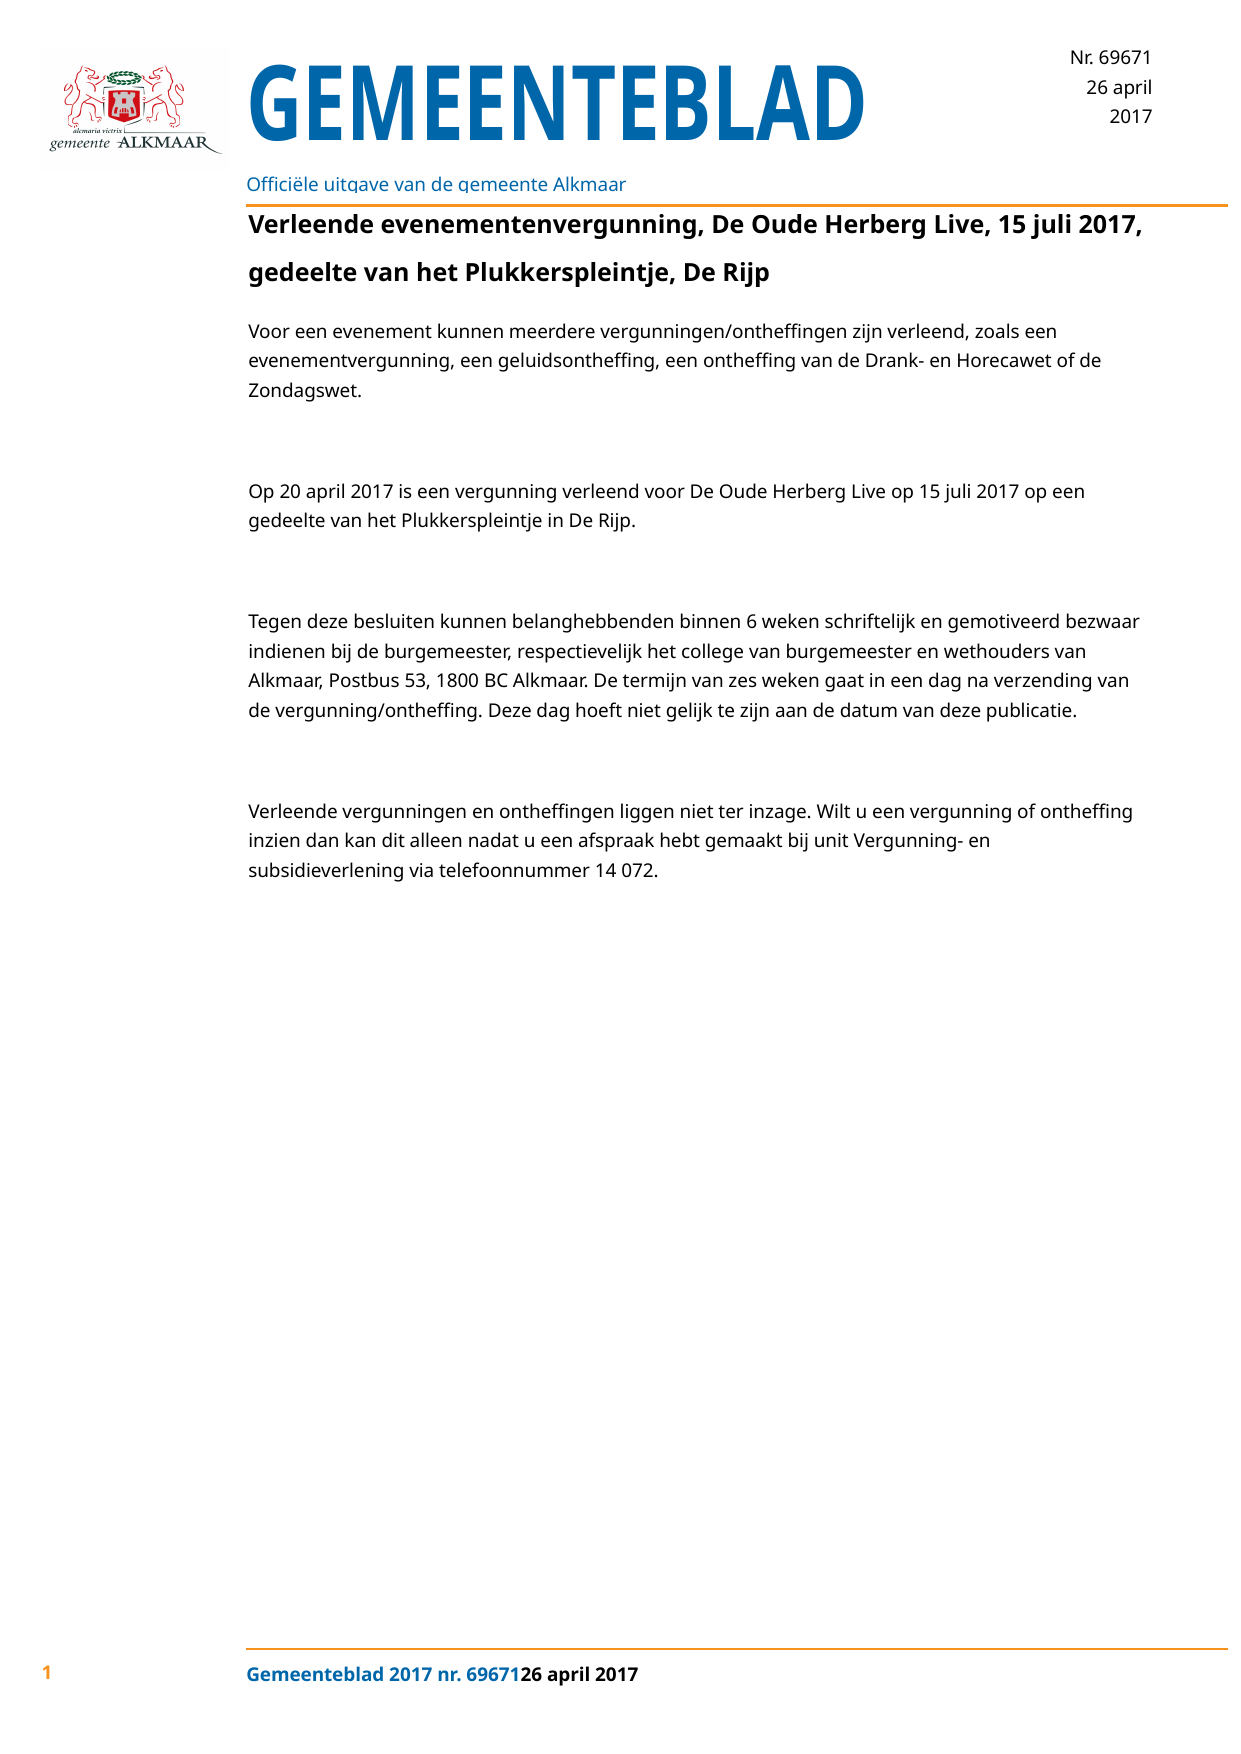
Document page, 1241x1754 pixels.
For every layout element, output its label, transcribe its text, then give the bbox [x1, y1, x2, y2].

text Tegen deze besluiten kunnen belanghebbenden binnen 6 weken schriftelijk en gemotiveerd bezwaar indienen bij de burgemeester, respectievelijk het college van burgemeester en wethouders van Alkmaar, Postbus 53, 1800 BC Alkmaar. De termijn van zes weken gaat in een dag na verzending van de vergunning/ontheffing. Deze dag hoeft niet gelijk te zijn aan de datum van deze publicatie. [248, 608, 1152, 723]
text Op 20 april 2017 is een vergunning verleend voor De Oude Herberg Live op 15 juli 2017 op een gedeelte van het Plukkerspleintje in De Rijp. [248, 478, 1152, 533]
text Voor een evenement kunnen meerdere vergunningen/ontheffingen zijn verleend, zoals een evenementvergunning, een geluidsontheffing, een ontheffing van de Drank- en Horecawet of de Zondagswet. [248, 318, 1152, 403]
text Verleende evenementenvergunning, De Oude Herberg Live, 15 juli 2017, gedeelte van het Plukkerspleintje, De Rijp [248, 207, 1152, 288]
picture [41, 47, 231, 172]
text Verleende vergunningen en ontheffingen liggen niet ter inzage. Wilt u een vergunning of ontheffing inzien dan kan dit alleen nadat u een afspraak hebt gemaakt bij unit Vergunning- en subsidieverlening via telefoonnummer 14 072. [248, 798, 1152, 883]
